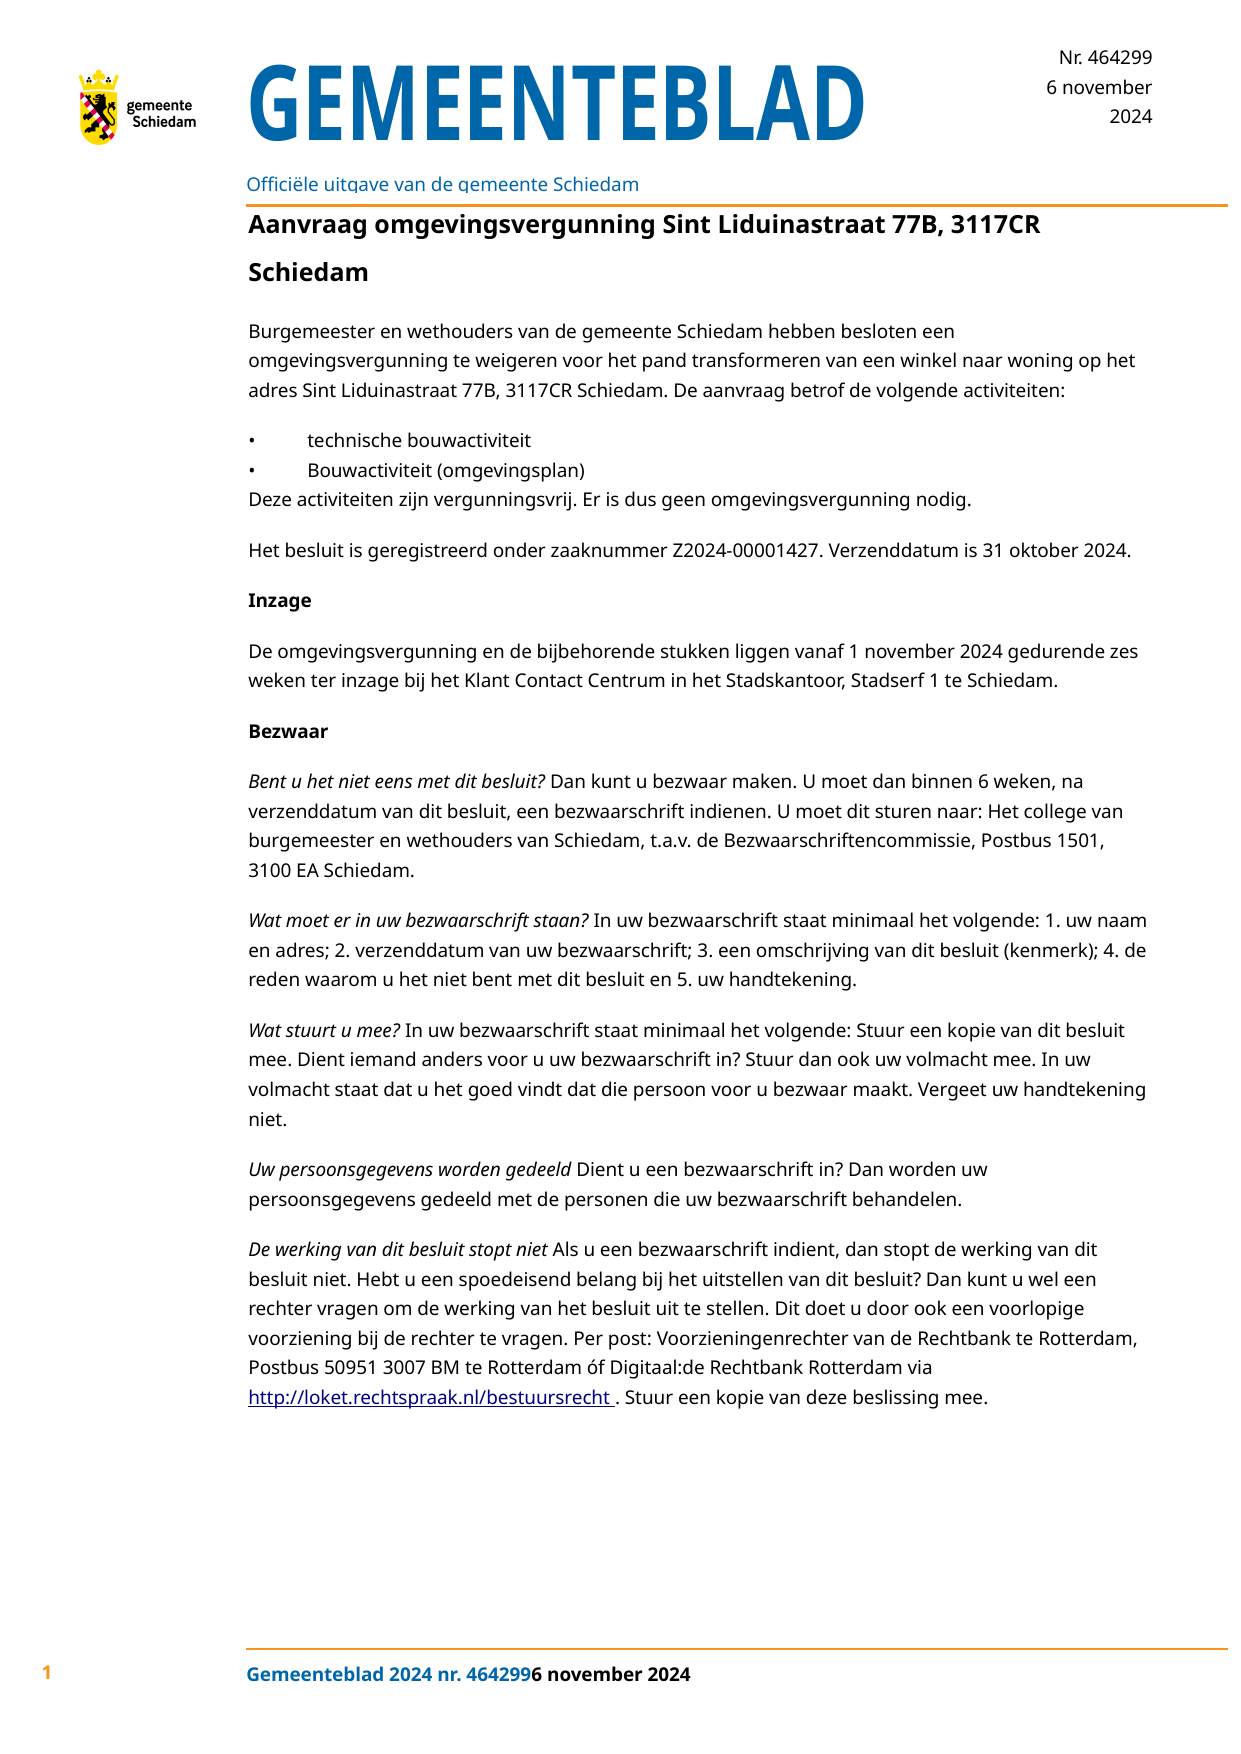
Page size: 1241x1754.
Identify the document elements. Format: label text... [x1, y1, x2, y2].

text De omgevingsvergunning en de bijbehorende stukken liggen vanaf 1 november 2024 gedurende zes weken ter inzage bij het Klant Contact Centrum in het Stadskantoor, Stadserf 1 te Schiedam. [248, 638, 1152, 693]
text Burgemeester en wethouders van de gemeente Schiedam hebben besloten een omgevingsvergunning te weigeren voor het pand transformeren van een winkel naar woning op het adres Sint Liduinastraat 77B, 3117CR Schiedam. De aanvraag betrof de volgende activiteiten: [248, 318, 1152, 403]
text De werking van dit besluit stopt niet Als u een bezwaarschrift indient, dan stopt de werking van dit besluit niet. Hebt u een spoedeisend belang bij het uitstellen van dit besluit? Dan kunt u wel een rechter vragen om de werking van het besluit uit te stellen. Dit doet u door ook een voorlopige voorziening bij de rechter te vragen. Per post: Voorzieningenrechter van de Rechtbank te Rotterdam, Postbus 50951 3007 BM te Rotterdam óf Digitaal:de Rechtbank Rotterdam via http://loket.rechtspraak.nl/bestuursrecht . Stuur een kopie van deze beslissing mee. [248, 1236, 1152, 1410]
picture [41, 47, 231, 172]
text Wat stuurt u mee? In uw bezwaarschrift staat minimaal het volgende: Stuur een kopie van dit besluit mee. Dient iemand anders voor u uw bezwaarschrift in? Stuur dan ook uw volmacht mee. In uw volmacht staat dat u het goed vindt dat die persoon voor u bezwaar maakt. Vergeet uw handtekening niet. [248, 1017, 1152, 1132]
text Inzage [248, 587, 1152, 613]
list technische bouwactiviteit [248, 427, 1152, 453]
text Bezwaar [248, 718, 1152, 744]
text Deze activiteiten zijn vergunningsvrij. Er is dus geen omgevingsvergunning nodig. [248, 487, 1152, 512]
text Uw persoonsgegevens worden gedeeld Dient u een bezwaarschrift in? Dan worden uw persoonsgegevens gedeeld met de personen die uw bezwaarschrift behandelen. [248, 1156, 1152, 1212]
list Bouwactiviteit (omgevingsplan) [248, 457, 1152, 483]
text Wat moet er in uw bezwaarschrift staan? In uw bezwaarschrift staat minimaal het volgende: 1. uw naam en adres; 2. verzenddatum van uw bezwaarschrift; 3. een omschrijving van dit besluit (kenmerk); 4. de reden waarom u het niet bent met dit besluit en 5. uw handtekening. [248, 907, 1152, 992]
text Het besluit is geregistreerd onder zaaknummer Z2024-00001427. Verzenddatum is 31 oktober 2024. [248, 537, 1152, 563]
text Bent u het niet eens met dit besluit? Dan kunt u bezwaar maken. U moet dan binnen 6 weken, na verzenddatum van dit besluit, een bezwaarschrift indienen. U moet dit sturen naar: Het college van burgemeester en wethouders van Schiedam, t.a.v. de Bezwaarschriftencommissie, Postbus 1501, 3100 EA Schiedam. [248, 768, 1152, 883]
text Aanvraag omgevingsvergunning Sint Liduinastraat 77B, 3117CR Schiedam [248, 207, 1152, 288]
